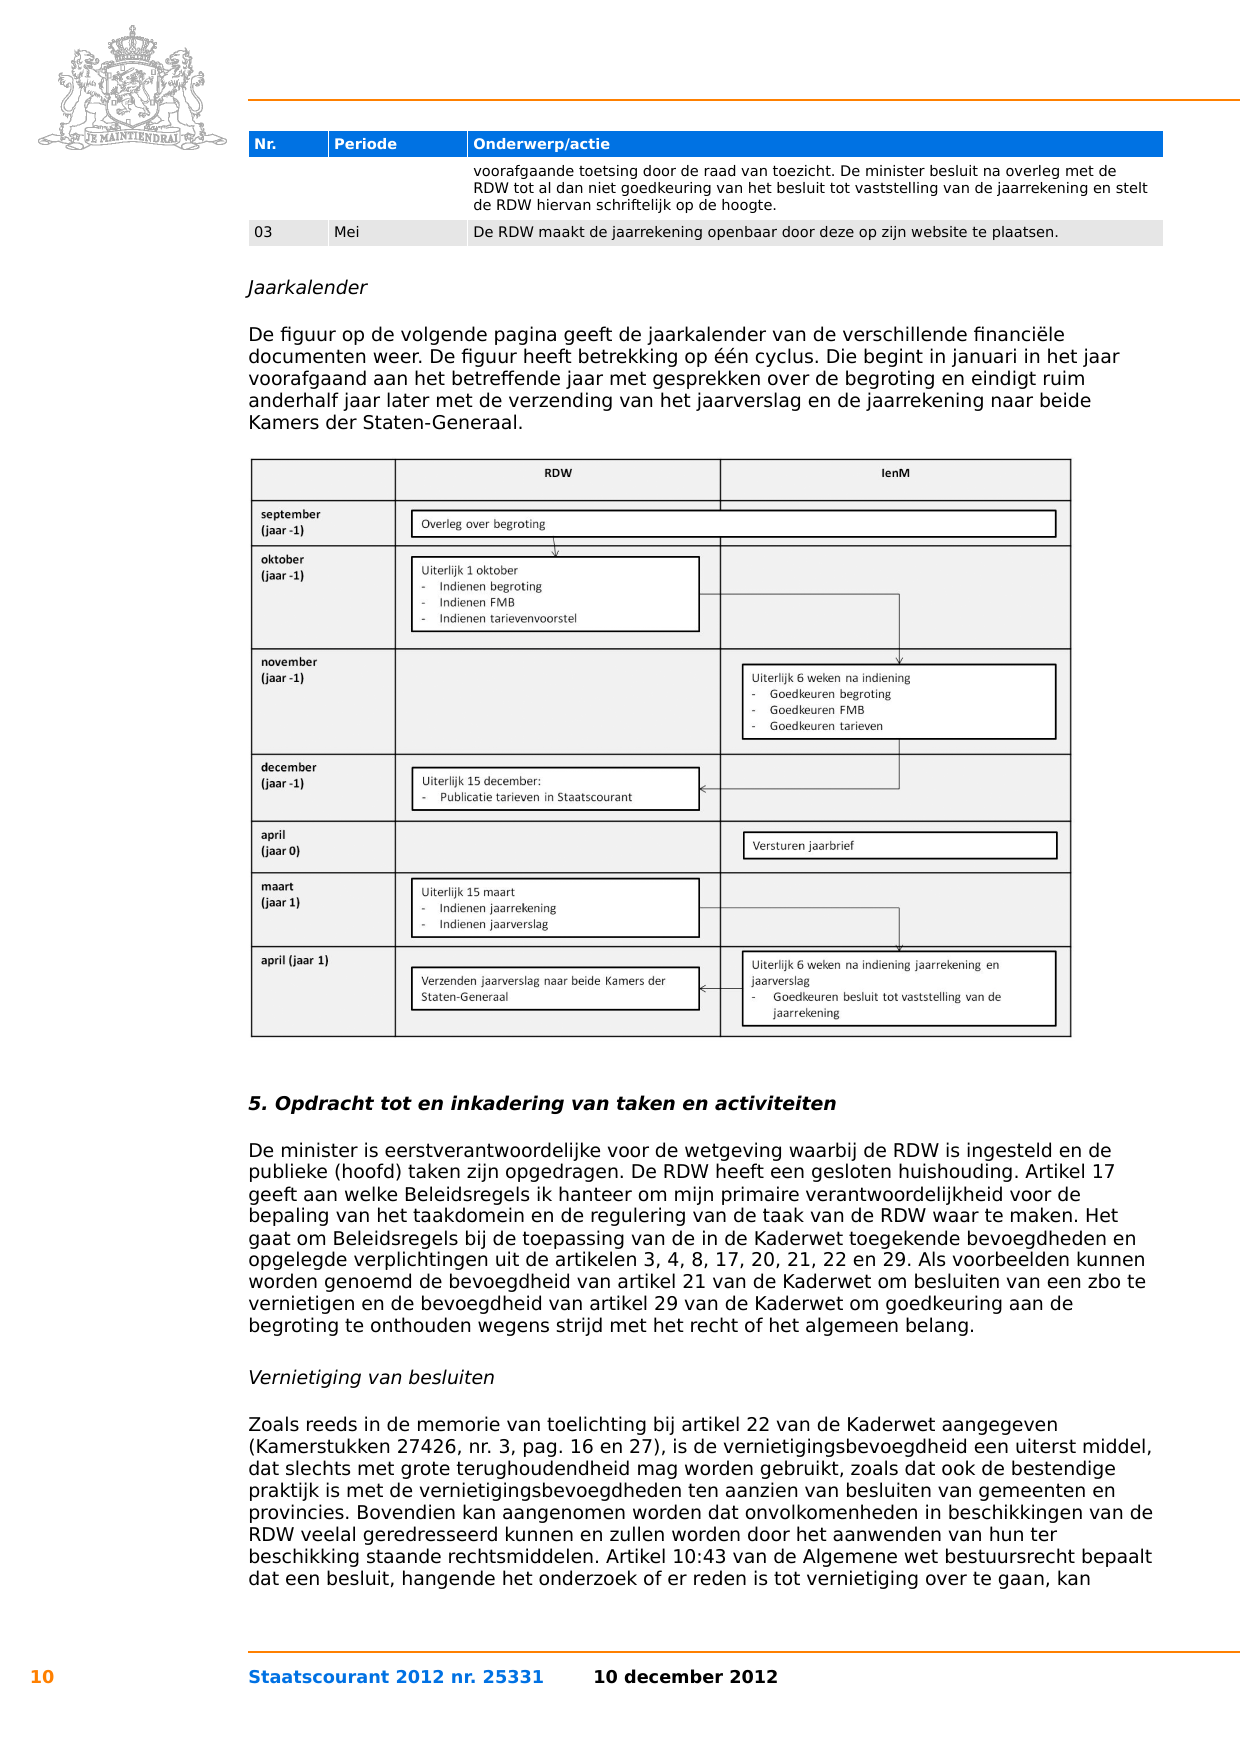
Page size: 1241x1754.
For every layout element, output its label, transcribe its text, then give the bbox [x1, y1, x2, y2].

table_cell [329, 158, 467, 219]
subtitle Jaarkalender [248, 277, 1163, 299]
table_header Periode [329, 131, 467, 157]
table_cell 03 [249, 220, 328, 246]
text De figuur op de volgende pagina geeft de jaarkalender van de verschillende financiële documenten weer. De figuur heeft betrekking op één cyclus. Die begint in januari in het jaar voorafgaand aan het betreffende jaar met gesprekken over de begroting en eindigt ruim anderhalf jaar later met de verzending van het jaarverslag en de jaarrekening naar beide Kamers der Staten-Generaal. [248, 324, 1163, 434]
table_cell De RDW maakt de jaarrekening openbaar door deze op zijn website te plaatsen. [468, 220, 1163, 246]
table_header Onderwerp/actie [468, 131, 1163, 157]
table_header Nr. [249, 131, 328, 157]
text Zoals reeds in de memorie van toelichting bij artikel 22 van de Kaderwet aangegeven (Kamerstukken 27426, nr. 3, pag. 16 en 27), is de vernietigingsbevoegdheid een uiterst middel, dat slechts met grote terughoudendheid mag worden gebruikt, zoals dat ook de bestendige praktijk is met de vernietigingsbevoegdheden ten aanzien van besluiten van gemeenten en provincies. Bovendien kan aangenomen worden dat onvolkomenheden in beschikkingen van de RDW veelal geredresseerd kunnen en zullen worden door het aanwenden van hun ter beschikking staande rechtsmiddelen. Artikel 10:43 van de Algemene wet bestuursrecht bepaalt dat een besluit, hangende het onderzoek of er reden is tot vernietiging over te gaan, kan [248, 1414, 1163, 1590]
table_cell [249, 158, 328, 219]
picture [248, 455, 1075, 1041]
table_cell Mei [329, 220, 467, 246]
text De minister is eerstverantwoordelijke voor de wetgeving waarbij de RDW is ingesteld en de publieke (hoofd) taken zijn opgedragen. De RDW heeft een gesloten huishouding. Artikel 17 geeft aan welke Beleidsregels ik hanteer om mijn primaire verantwoordelijkheid voor de bepaling van het taakdomein en de regulering van de taak van de RDW waar te maken. Het gaat om Beleidsregels bij de toepassing van de in de Kaderwet toegekende bevoegdheden en opgelegde verplichtingen uit de artikelen 3, 4, 8, 17, 20, 21, 22 en 29. Als voorbeelden kunnen worden genoemd de bevoegdheid van artikel 21 van de Kaderwet om besluiten van een zbo te vernietigen en de bevoegdheid van artikel 29 van de Kaderwet om goedkeuring aan de begroting te onthouden wegens strijd met het recht of het algemeen belang. [248, 1139, 1163, 1337]
picture [38, 25, 227, 150]
subtitle 5. Opdracht tot en inkadering van taken en activiteiten [248, 1092, 1163, 1114]
table_cell voorafgaande toetsing door de raad van toezicht. De minister besluit na overleg met de RDW tot al dan niet goedkeuring van het besluit tot vaststelling van de jaarrekening en stelt de RDW hiervan schriftelijk op de hoogte. [468, 158, 1163, 219]
subtitle Vernietiging van besluiten [248, 1367, 1163, 1389]
